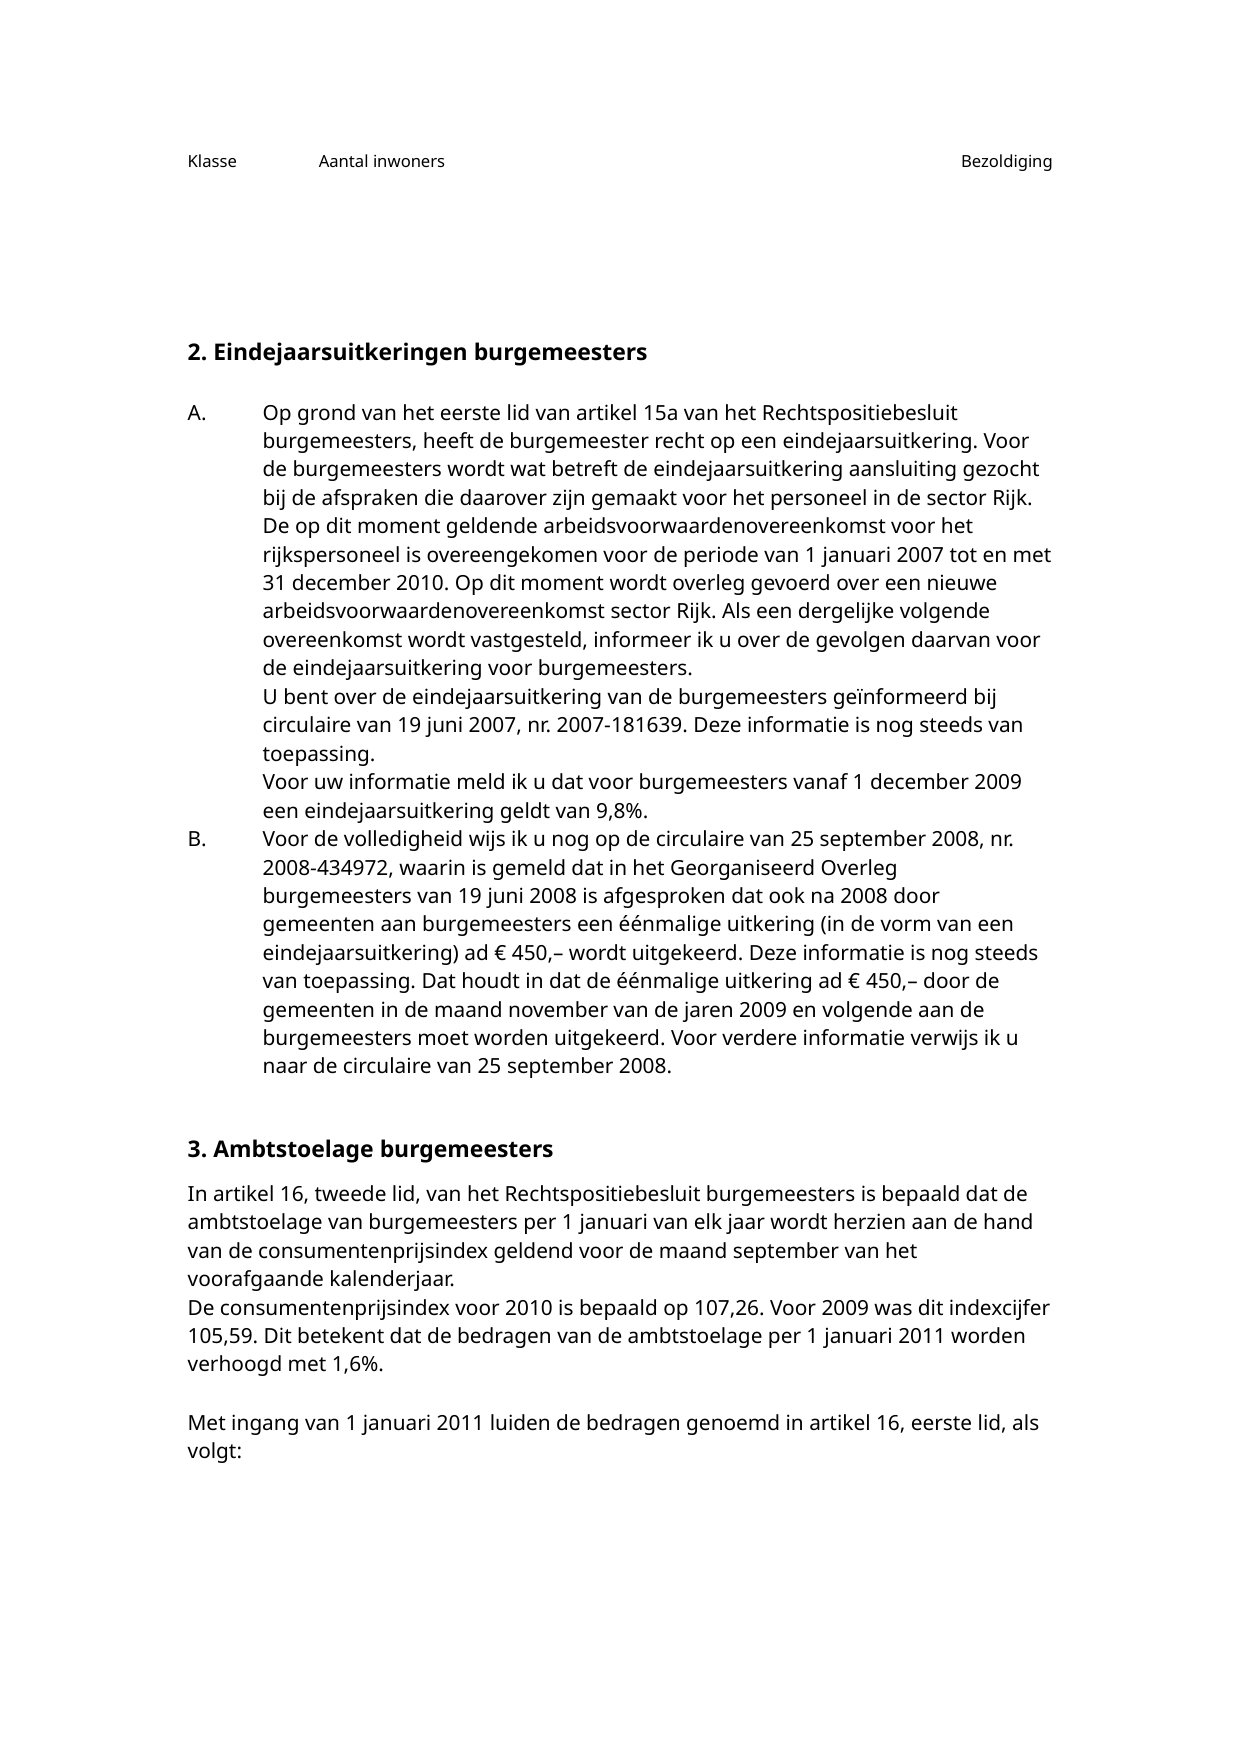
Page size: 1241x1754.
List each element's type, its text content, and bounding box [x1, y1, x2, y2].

text Met ingang van 1 januari 2011 luiden de bedragen genoemd in artikel 16, eerste lid, als volgt: [187, 1408, 1053, 1465]
table_header Aantal inwoners [319, 150, 686, 203]
table_header Klasse [188, 150, 318, 203]
subtitle 2. Eindejaarsuitkeringen burgemeesters [187, 336, 1053, 368]
text De consumentenprijsindex voor 2010 is bepaald op 107,26. Voor 2009 was dit indexcijfer 105,59. Dit betekent dat de bedragen van de ambtstoelage per 1 januari 2011 worden verhoogd met 1,6%. [187, 1293, 1053, 1378]
table_header Bezoldiging [686, 150, 1053, 203]
list U bent over de eindejaarsuitkering van de burgemeesters geïnformeerd bij circulaire van 19 juni 2007, nr. 2007-181639. Deze informatie is nog steeds van toepassing. [187, 682, 1053, 767]
list Op grond van het eerste lid van artikel 15a van het Rechtspositiebesluit burgemeesters, heeft de burgemeester recht op een eindejaarsuitkering. Voor de burgemeesters wordt wat betreft de eindejaarsuitkering aansluiting gezocht bij de afspraken die daarover zijn gemaakt voor het personeel in de sector Rijk. [187, 398, 1053, 511]
list Voor uw informatie meld ik u dat voor burgemeesters vanaf 1 december 2009 een eindejaarsuitkering geldt van 9,8%. [187, 767, 1053, 824]
table_cell [686, 203, 1053, 255]
list Voor de volledigheid wijs ik u nog op de circulaire van 25 september 2008, nr. 2008-434972, waarin is gemeld dat in het Georganiseerd Overleg burgemeesters van 19 juni 2008 is afgesproken dat ook na 2008 door gemeenten aan burgemeesters een éénmalige uitkering (in de vorm van een eindejaarsuitkering) ad € 450,– wordt uitgekeerd. Deze informatie is nog steeds van toepassing. Dat houdt in dat de éénmalige uitkering ad € 450,– door de gemeenten in de maand november van de jaren 2009 en volgende aan de burgemeesters moet worden uitgekeerd. Voor verdere informatie verwijs ik u naar de circulaire van 25 september 2008. [187, 824, 1053, 1080]
subtitle 3. Ambtstoelage burgemeesters [187, 1133, 1053, 1164]
table_cell [319, 203, 686, 255]
text In artikel 16, tweede lid, van het Rechtspositiebesluit burgemeesters is bepaald dat de ambtstoelage van burgemeesters per 1 januari van elk jaar wordt herzien aan de hand van de consumentenprijsindex geldend voor de maand september van het voorafgaande kalenderjaar. [187, 1179, 1053, 1293]
list De op dit moment geldende arbeidsvoorwaardenovereenkomst voor het rijkspersoneel is overeengekomen voor de periode van 1 januari 2007 tot en met 31 december 2010. Op dit moment wordt overleg gevoerd over een nieuwe arbeidsvoorwaardenovereenkomst sector Rijk. Als een dergelijke volgende overeenkomst wordt vastgesteld, informeer ik u over de gevolgen daarvan voor de eindejaarsuitkering voor burgemeesters. [187, 511, 1053, 682]
table_cell [188, 203, 318, 255]
